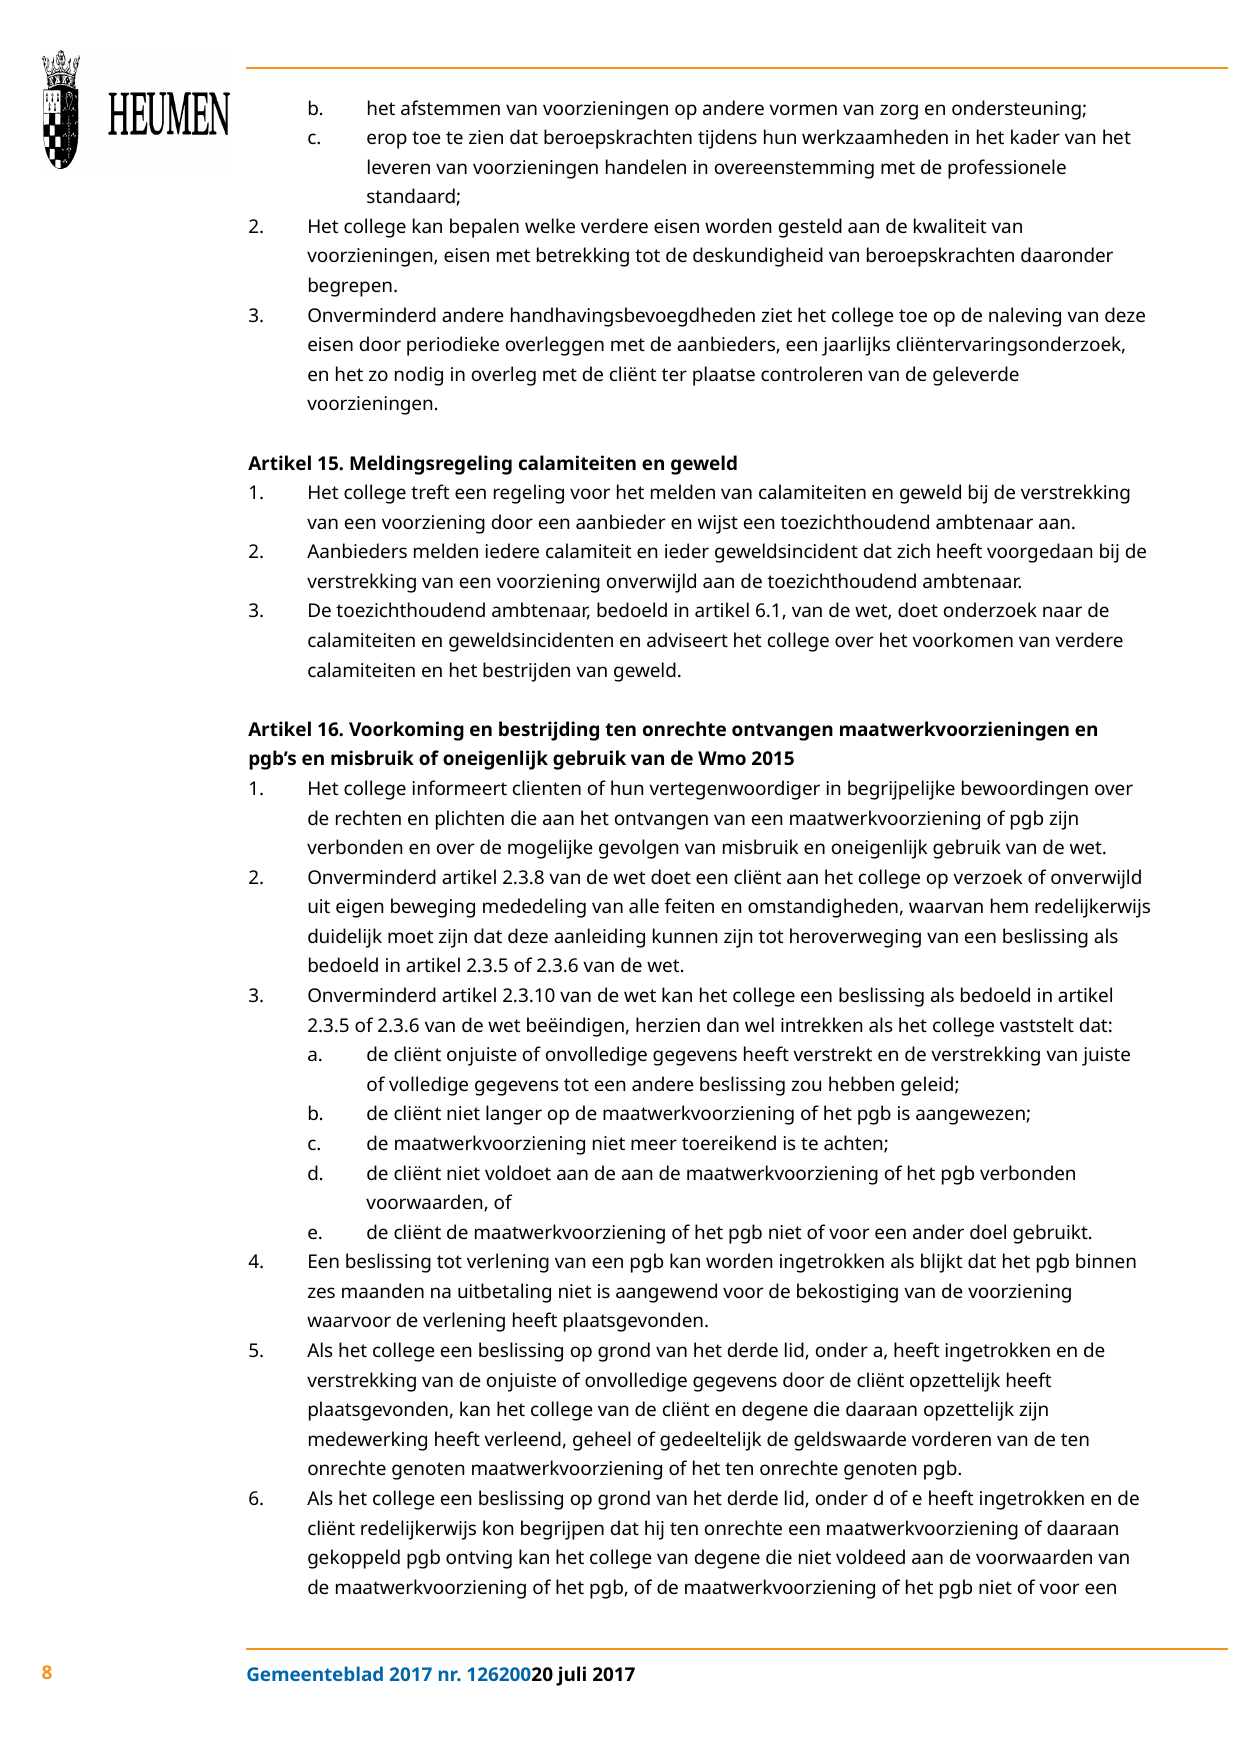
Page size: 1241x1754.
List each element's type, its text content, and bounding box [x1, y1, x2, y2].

list Als het college een beslissing op grond van het derde lid, onder d of e heeft ingetrokken en de cliënt redelijkerwijs kon begrijpen dat hij ten onrechte een maatwerkvoorziening of daaraan gekoppeld pgb ontving kan het college van degene die niet voldeed aan de voorwaarden van de maatwerkvoorziening of het pgb, of de maatwerkvoorziening of het pgb niet of voor een [248, 1485, 1152, 1600]
list Aanbieders melden iedere calamiteit en ieder geweldsincident dat zich heeft voorgedaan bij de verstrekking van een voorziening onverwijld aan de toezichthoudend ambtenaar. [248, 538, 1152, 594]
list de maatwerkvoorziening niet meer toereikend is te achten; [307, 1130, 1152, 1156]
list Een beslissing tot verlening van een pgb kan worden ingetrokken als blijkt dat het pgb binnen zes maanden na uitbetaling niet is aangewend voor de bekostiging van de voorziening waarvoor de verlening heeft plaatsgevonden. [248, 1248, 1152, 1333]
list de cliënt onjuiste of onvolledige gegevens heeft verstrekt en de verstrekking van juiste of volledige gegevens tot een andere beslissing zou hebben geleid; [307, 1041, 1152, 1097]
list Onverminderd artikel 2.3.8 van de wet doet een cliënt aan het college op verzoek of onverwijld uit eigen beweging mededeling van alle feiten en omstandigheden, waarvan hem redelijkerwijs duidelijk moet zijn dat deze aanleiding kunnen zijn tot heroverweging van een beslissing als bedoeld in artikel 2.3.5 of 2.3.6 van de wet. [248, 864, 1152, 978]
list de cliënt de maatwerkvoorziening of het pgb niet of voor een ander doel gebruikt. [307, 1219, 1152, 1245]
text Artikel 15. Meldingsregeling calamiteiten en geweld [248, 450, 1152, 476]
picture [41, 47, 231, 172]
text Artikel 16. Voorkoming en bestrijding ten onrechte ontvangen maatwerkvoorzieningen en pgb’s en misbruik of oneigenlijk gebruik van de Wmo 2015 [248, 716, 1152, 771]
list Het college kan bepalen welke verdere eisen worden gesteld aan de kwaliteit van voorzieningen, eisen met betrekking tot de deskundigheid van beroepskrachten daaronder begrepen. [248, 213, 1152, 298]
list Onverminderd artikel 2.3.10 van de wet kan het college een beslissing als bedoeld in artikel 2.3.5 of 2.3.6 van de wet beëindigen, herzien dan wel intrekken als het college vaststelt dat: [248, 982, 1152, 1038]
list Als het college een beslissing op grond van het derde lid, onder a, heeft ingetrokken en de verstrekking van de onjuiste of onvolledige gegevens door de cliënt opzettelijk heeft plaatsgevonden, kan het college van de cliënt en degene die daaraan opzettelijk zijn medewerking heeft verleend, geheel of gedeeltelijk de geldswaarde vorderen van de ten onrechte genoten maatwerkvoorziening of het ten onrechte genoten pgb. [248, 1337, 1152, 1481]
list de cliënt niet voldoet aan de aan de maatwerkvoorziening of het pgb verbonden voorwaarden, of [307, 1160, 1152, 1215]
list de cliënt niet langer op de maatwerkvoorziening of het pgb is aangewezen; [307, 1101, 1152, 1126]
list Het college treft een regeling voor het melden van calamiteiten en geweld bij de verstrekking van een voorziening door een aanbieder en wijst een toezichthoudend ambtenaar aan. [248, 479, 1152, 535]
list Het college informeert clienten of hun vertegenwoordiger in begrijpelijke bewoordingen over de rechten en plichten die aan het ontvangen van een maatwerkvoorziening of pgb zijn verbonden en over de mogelijke gevolgen van misbruik en oneigenlijk gebruik van de wet. [248, 775, 1152, 860]
list erop toe te zien dat beroepskrachten tijdens hun werkzaamheden in het kader van het leveren van voorzieningen handelen in overeenstemming met de professionele standaard; [307, 124, 1152, 209]
list De toezichthoudend ambtenaar, bedoeld in artikel 6.1, van de wet, doet onderzoek naar de calamiteiten en geweldsincidenten en adviseert het college over het voorkomen van verdere calamiteiten en het bestrijden van geweld. [248, 598, 1152, 683]
list Onverminderd andere handhavingsbevoegdheden ziet het college toe op de naleving van deze eisen door periodieke overleggen met de aanbieders, een jaarlijks cliëntervaringsonderzoek, en het zo nodig in overleg met de cliënt ter plaatse controleren van de geleverde voorzieningen. [248, 302, 1152, 416]
list het afstemmen van voorzieningen op andere vormen van zorg en ondersteuning; [307, 95, 1152, 121]
